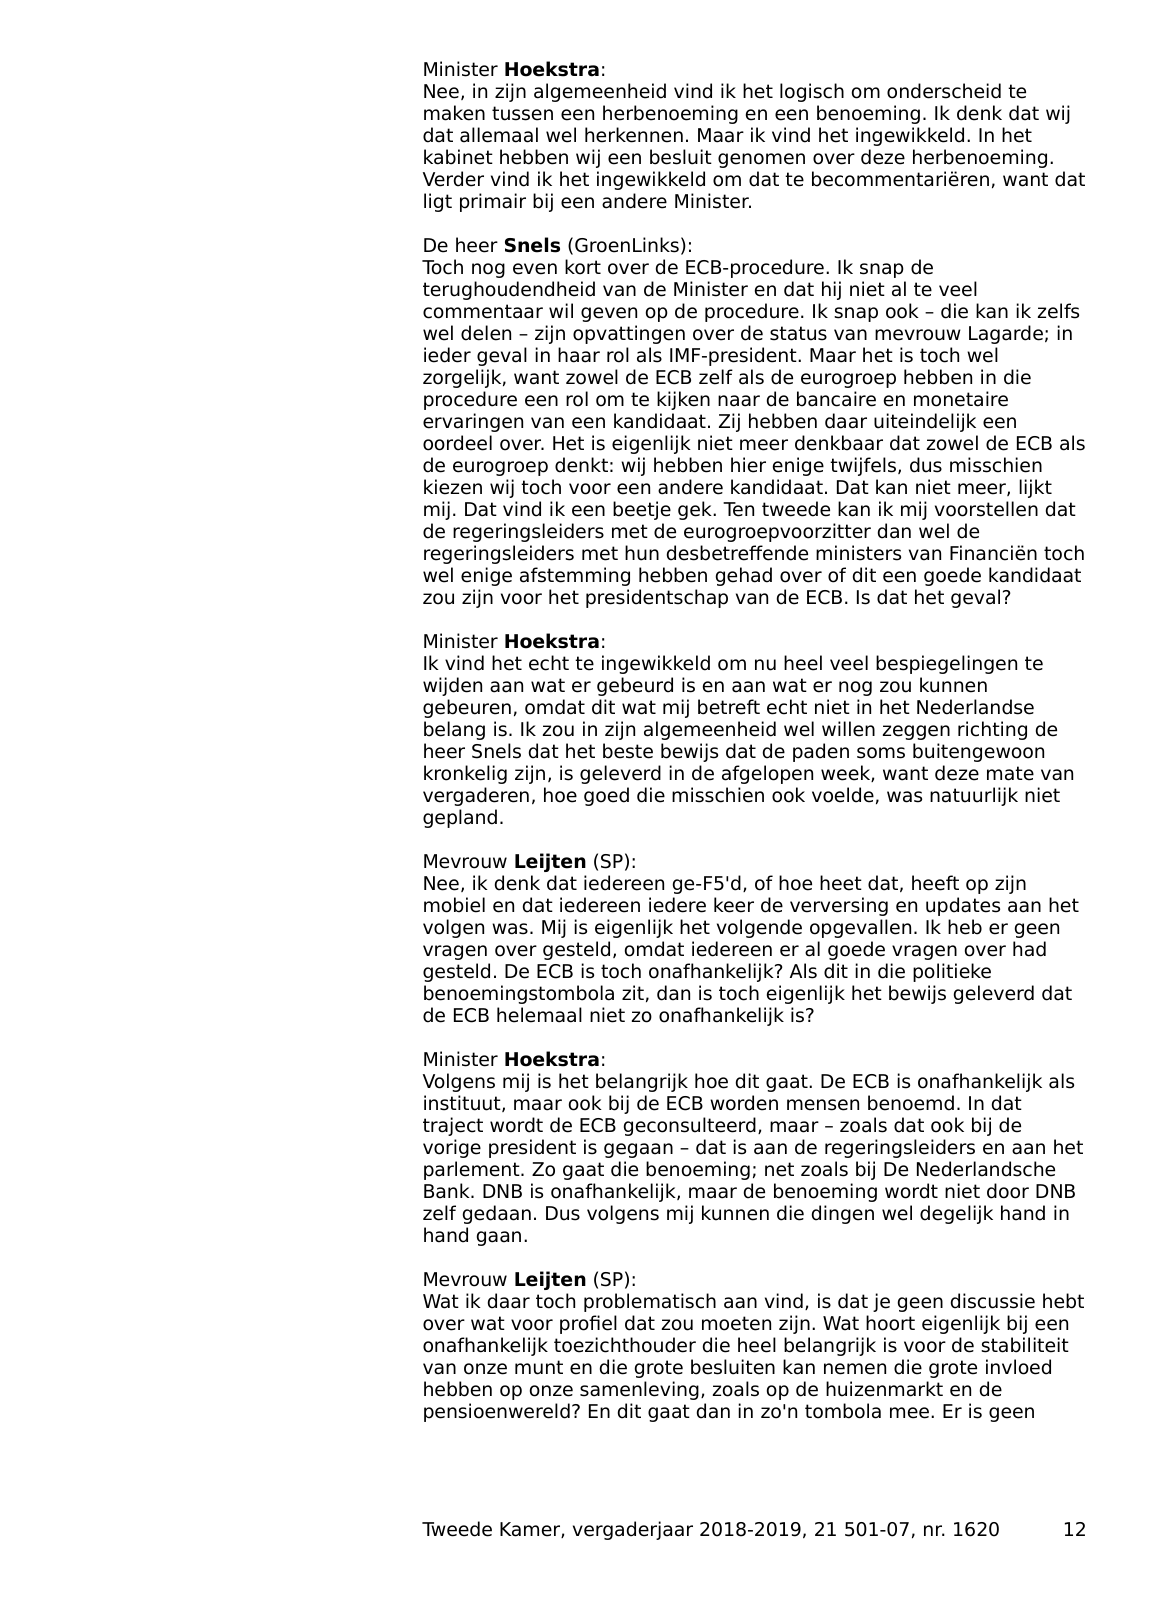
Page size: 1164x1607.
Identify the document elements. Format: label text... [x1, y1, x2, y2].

text Toch nog even kort over de ECB-procedure. Ik snap de terughoudendheid van de Minister en dat hij niet al te veel commentaar wil geven op de procedure. Ik snap ook – die kan ik zelfs wel delen – zijn opvattingen over de status van mevrouw Lagarde; in ieder geval in haar rol als IMF-president. Maar het is toch wel zorgelijk, want zowel de ECB zelf als de eurogroep hebben in die procedure een rol om te kijken naar de bancaire en monetaire ervaringen van een kandidaat. Zij hebben daar uiteindelijk een oordeel over. Het is eigenlijk niet meer denkbaar dat zowel de ECB als de eurogroep denkt: wij hebben hier enige twijfels, dus misschien kiezen wij toch voor een andere kandidaat. Dat kan niet meer, lijkt mij. Dat vind ik een beetje gek. Ten tweede kan ik mij voorstellen dat de regeringsleiders met de eurogroepvoorzitter dan wel de regeringsleiders met hun desbetreffende ministers van Financiën toch wel enige afstemming hebben gehad over of dit een goede kandidaat zou zijn voor het presidentschap van de ECB. Is dat het geval? [422, 257, 1087, 609]
text Ik vind het echt te ingewikkeld om nu heel veel bespiegelingen te wijden aan wat er gebeurd is en aan wat er nog zou kunnen gebeuren, omdat dit wat mij betreft echt niet in het Nederlandse belang is. Ik zou in zijn algemeenheid wel willen zeggen richting de heer Snels dat het beste bewijs dat de paden soms buitengewoon kronkelig zijn, is geleverd in de afgelopen week, want deze mate van vergaderen, hoe goed die misschien ook voelde, was natuurlijk niet gepland. [422, 653, 1087, 829]
text Nee, in zijn algemeenheid vind ik het logisch om onderscheid te maken tussen een herbenoeming en een benoeming. Ik denk dat wij dat allemaal wel herkennen. Maar ik vind het ingewikkeld. In het kabinet hebben wij een besluit genomen over deze herbenoeming. Verder vind ik het ingewikkeld om dat te becommentariëren, want dat ligt primair bij een andere Minister. [422, 81, 1087, 213]
text Mevrouw Leijten (SP): [422, 851, 1087, 873]
text Volgens mij is het belangrijk hoe dit gaat. De ECB is onafhankelijk als instituut, maar ook bij de ECB worden mensen benoemd. In dat traject wordt de ECB geconsulteerd, maar – zoals dat ook bij de vorige president is gegaan – dat is aan de regeringsleiders en aan het parlement. Zo gaat die benoeming; net zoals bij De Nederlandsche Bank. DNB is onafhankelijk, maar de benoeming wordt niet door DNB zelf gedaan. Dus volgens mij kunnen die dingen wel degelijk hand in hand gaan. [422, 1071, 1087, 1247]
text De heer Snels (GroenLinks): [422, 235, 1087, 257]
text Minister Hoekstra: [422, 631, 1087, 653]
text Minister Hoekstra: [422, 1049, 1087, 1071]
text Wat ik daar toch problematisch aan vind, is dat je geen discussie hebt over wat voor profiel dat zou moeten zijn. Wat hoort eigenlijk bij een onafhankelijk toezichthouder die heel belangrijk is voor de stabiliteit van onze munt en die grote besluiten kan nemen die grote invloed hebben op onze samenleving, zoals op de huizenmarkt en de pensioenwereld? En dit gaat dan in zo'n tombola mee. Er is geen [422, 1291, 1087, 1423]
text Mevrouw Leijten (SP): [422, 1269, 1087, 1291]
text Nee, ik denk dat iedereen ge-F5'd, of hoe heet dat, heeft op zijn mobiel en dat iedereen iedere keer de verversing en updates aan het volgen was. Mij is eigenlijk het volgende opgevallen. Ik heb er geen vragen over gesteld, omdat iedereen er al goede vragen over had gesteld. De ECB is toch onafhankelijk? Als dit in die politieke benoemingstombola zit, dan is toch eigenlijk het bewijs geleverd dat de ECB helemaal niet zo onafhankelijk is? [422, 873, 1087, 1027]
text Minister Hoekstra: [422, 59, 1087, 81]
